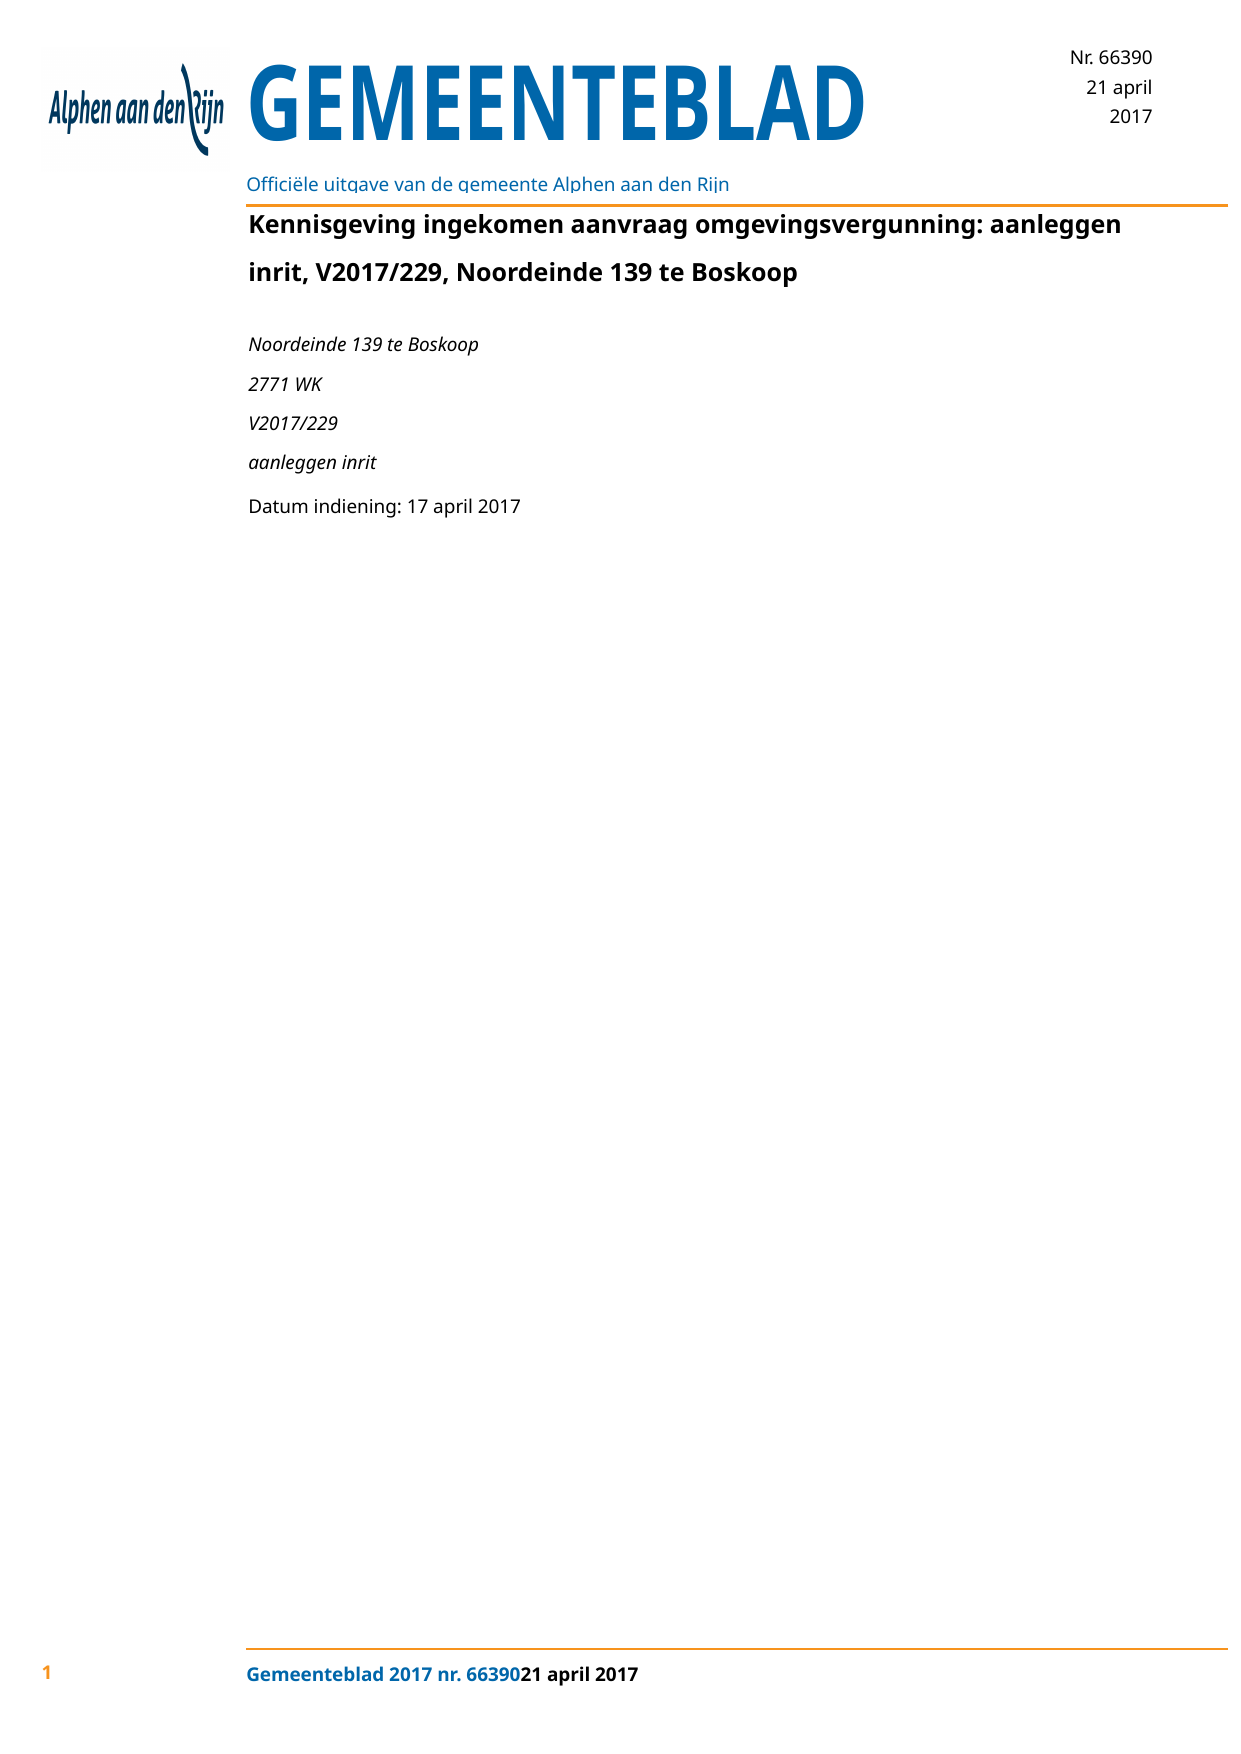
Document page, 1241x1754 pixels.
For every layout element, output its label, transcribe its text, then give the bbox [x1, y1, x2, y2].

text Noordeinde 139 te Boskoop [248, 331, 1152, 357]
picture [41, 47, 231, 172]
text Kennisgeving ingekomen aanvraag omgevingsvergunning: aanleggen inrit, V2017/229, Noordeinde 139 te Boskoop [248, 207, 1152, 288]
text V2017/229 [248, 410, 1152, 436]
text Datum indiening: 17 april 2017 [248, 493, 1152, 519]
text 2771 WK [248, 371, 1152, 396]
text aanleggen inrit [248, 449, 1152, 475]
